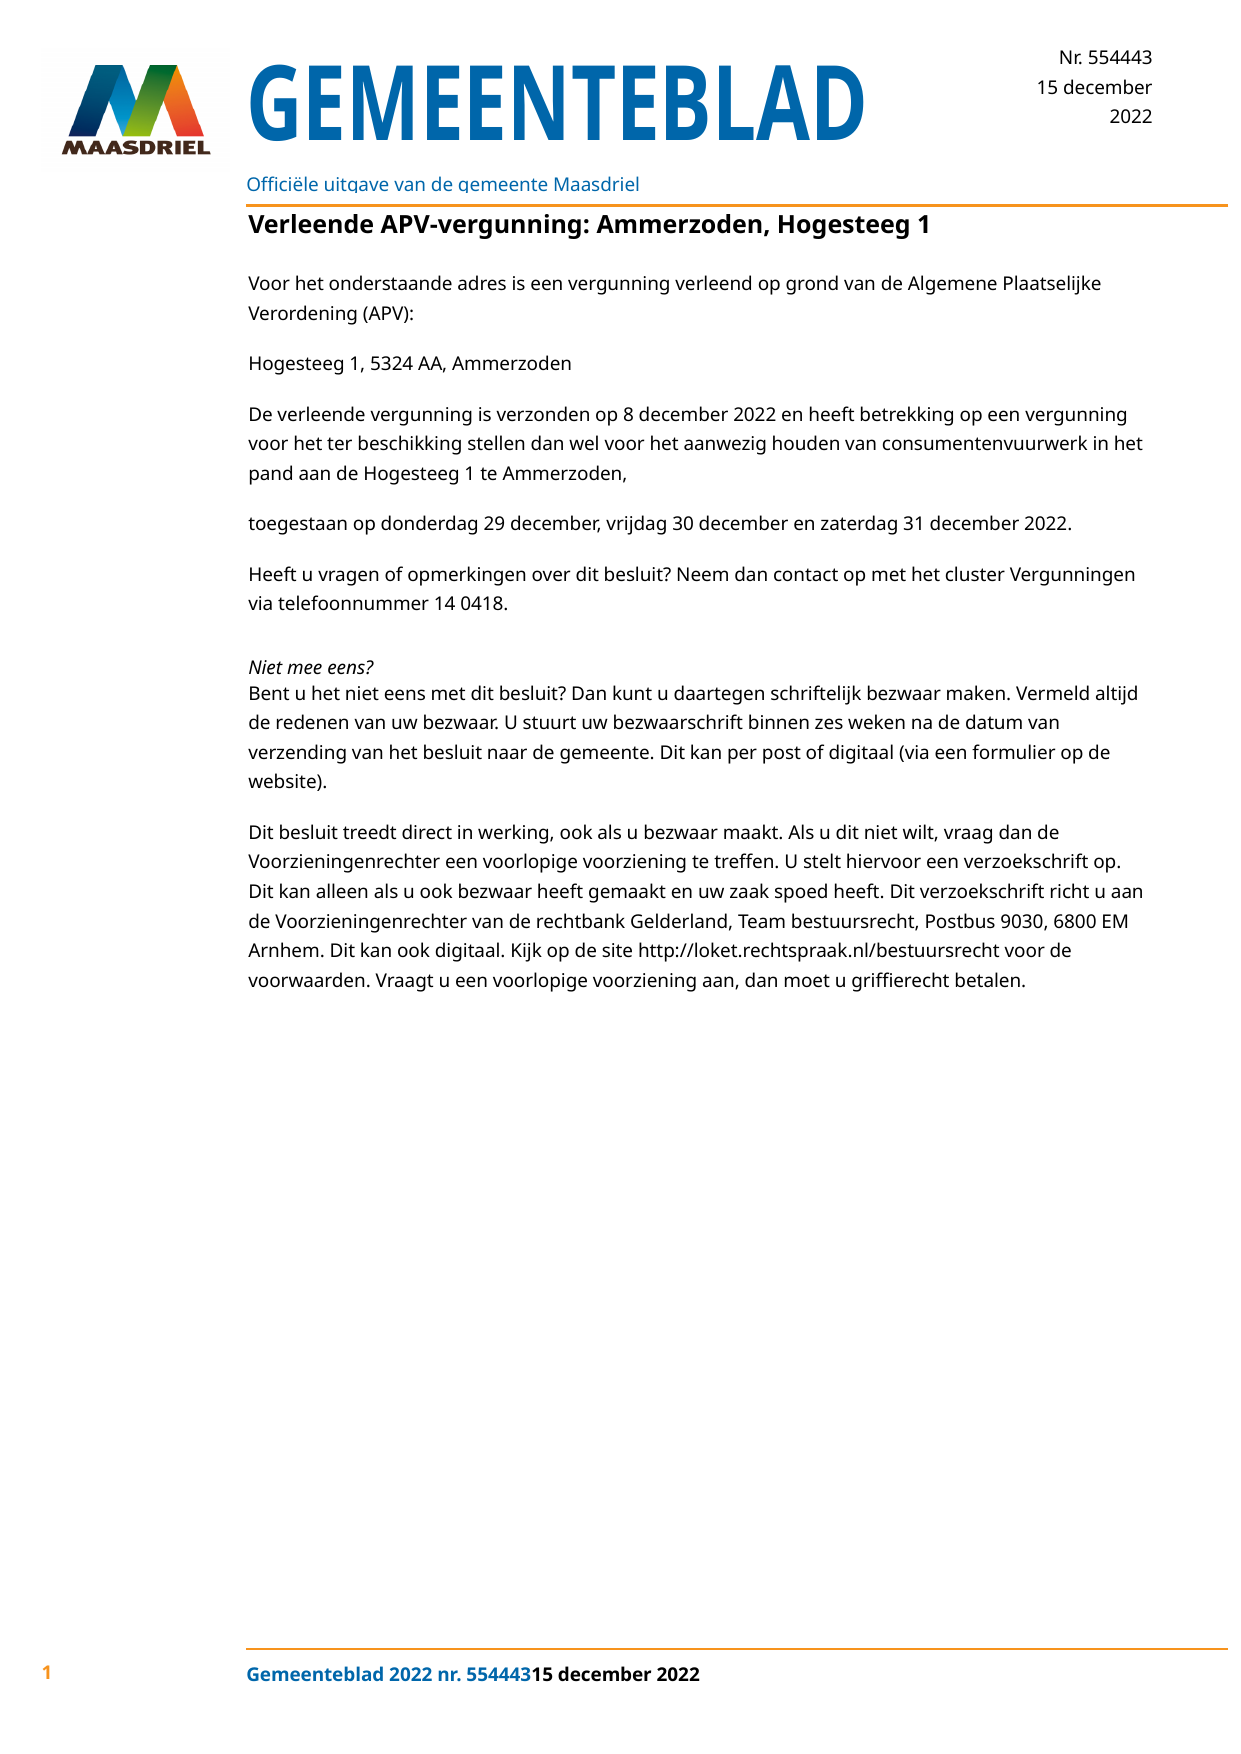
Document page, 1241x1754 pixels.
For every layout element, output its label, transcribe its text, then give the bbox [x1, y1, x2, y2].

text toegestaan op donderdag 29 december, vrijdag 30 december en zaterdag 31 december 2022. [248, 510, 1152, 536]
text Bent u het niet eens met dit besluit? Dan kunt u daartegen schriftelijk bezwaar maken. Vermeld altijd de redenen van uw bezwaar. U stuurt uw bezwaarschrift binnen zes weken na de datum van verzending van het besluit naar de gemeente. Dit kan per post of digitaal (via een formulier op de website). [248, 680, 1152, 794]
text Dit besluit treedt direct in werking, ook als u bezwaar maakt. Als u dit niet wilt, vraag dan de Voorzieningenrechter een voorlopige voorziening te treffen. U stelt hiervoor een verzoekschrift op. Dit kan alleen als u ook bezwaar heeft gemaakt en uw zaak spoed heeft. Dit verzoekschrift richt u aan de Voorzieningenrechter van de rechtbank Gelderland, Team bestuursrecht, Postbus 9030, 6800 EM Arnhem. Dit kan ook digitaal. Kijk op de site http://loket.rechtspraak.nl/bestuursrecht voor de voorwaarden. Vraagt u een voorlopige voorziening aan, dan moet u griffierecht betalen. [248, 819, 1152, 993]
text De verleende vergunning is verzonden op 8 december 2022 en heeft betrekking op een vergunning voor het ter beschikking stellen dan wel voor het aanwezig houden van consumentenvuurwerk in het pand aan de Hogesteeg 1 te Ammerzoden, [248, 401, 1152, 486]
text Hogesteeg 1, 5324 AA, Ammerzoden [248, 350, 1152, 376]
text Niet mee eens? [248, 654, 1152, 680]
text Voor het onderstaande adres is een vergunning verleend op grond van de Algemene Plaatselijke Verordening (APV): [248, 270, 1152, 326]
text Heeft u vragen of opmerkingen over dit besluit? Neem dan contact op met het cluster Vergunningen via telefoonnummer 14 0418. [248, 561, 1152, 616]
picture [41, 47, 231, 172]
text Verleende APV-vergunning: Ammerzoden, Hogesteeg 1 [248, 207, 1152, 241]
